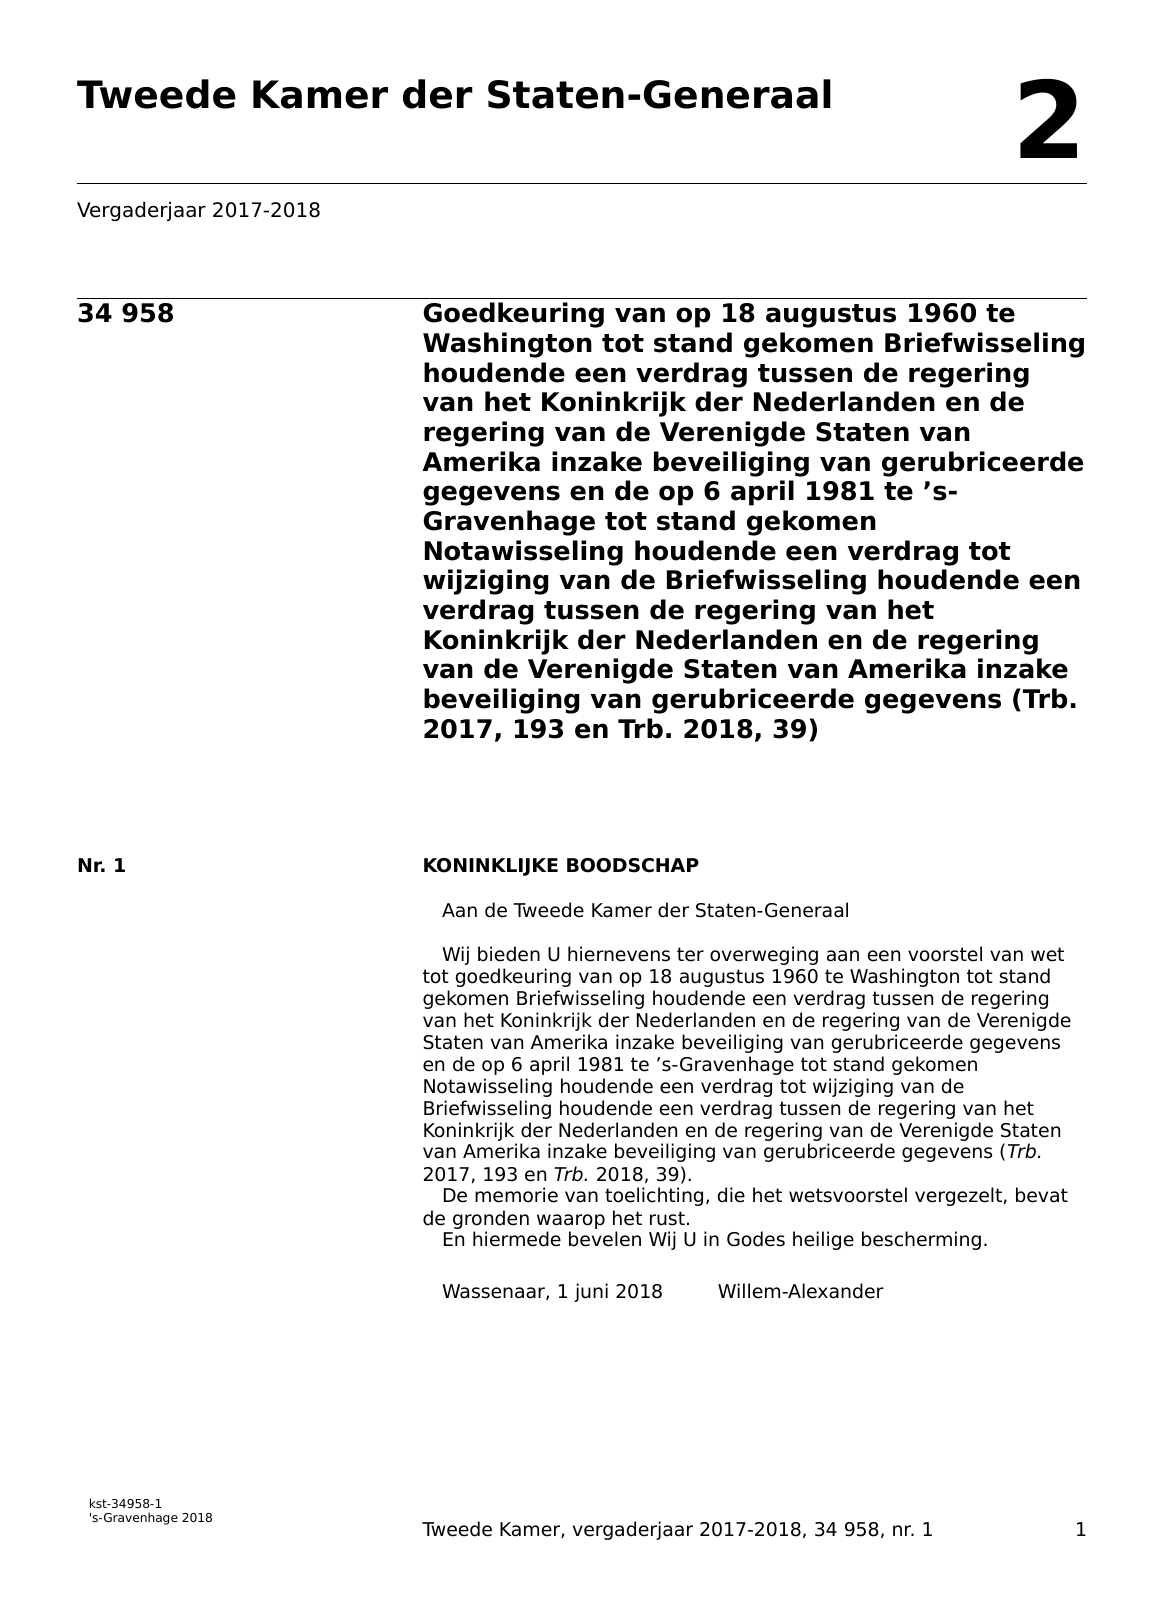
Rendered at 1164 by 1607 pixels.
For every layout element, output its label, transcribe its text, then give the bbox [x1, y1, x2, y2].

table_cell Vergaderjaar 2017-2018 [77, 184, 1087, 298]
text Aan de Tweede Kamer der Staten-Generaal [422, 899, 1087, 921]
text 's-Gravenhage 2018 [88, 1511, 323, 1525]
text kst-34958-1 [88, 1497, 323, 1511]
subtitle Nr. 1 KONINKLIJKE BOODSCHAP [77, 855, 1087, 877]
text Wassenaar, 1 juni 2018 Willem-Alexander [422, 1281, 1087, 1303]
subtitle 34 958 Goedkeuring van op 18 augustus 1960 te Washington tot stand gekomen Briefwisseling houdende een verdrag tussen de regering van het Koninkrijk der Nederlanden en de regering van de Verenigde Staten van Amerika inzake beveiliging van gerubriceerde gegevens en de op 6 april 1981 te ’s-Gravenhage tot stand gekomen Notawisseling houdende een verdrag tot wijziging van de Briefwisseling houdende een verdrag tussen de regering van het Koninkrijk der Nederlanden en de regering van de Verenigde Staten van Amerika inzake beveiliging van gerubriceerde gegevens (Trb. 2017, 193 en Trb. 2018, 39) [77, 299, 1087, 744]
table_header Tweede Kamer der Staten-Generaal [77, 59, 886, 183]
table_header 2 [886, 59, 1087, 183]
text De memorie van toelichting, die het wetsvoorstel vergezelt, bevat de gronden waarop het rust. [422, 1185, 1087, 1229]
text En hiermede bevelen Wij U in Godes heilige bescherming. [422, 1229, 1087, 1251]
text Wij bieden U hiernevens ter overweging aan een voorstel van wet tot goedkeuring van op 18 augustus 1960 te Washington tot stand gekomen Briefwisseling houdende een verdrag tussen de regering van het Koninkrijk der Nederlanden en de regering van de Verenigde Staten van Amerika inzake beveiliging van gerubriceerde gegevens en de op 6 april 1981 te ’s-Gravenhage tot stand gekomen Notawisseling houdende een verdrag tot wijziging van de Briefwisseling houdende een verdrag tussen de regering van het Koninkrijk der Nederlanden en de regering van de Verenigde Staten van Amerika inzake beveiliging van gerubriceerde gegevens (Trb. 2017, 193 en Trb. 2018, 39). [422, 944, 1087, 1185]
